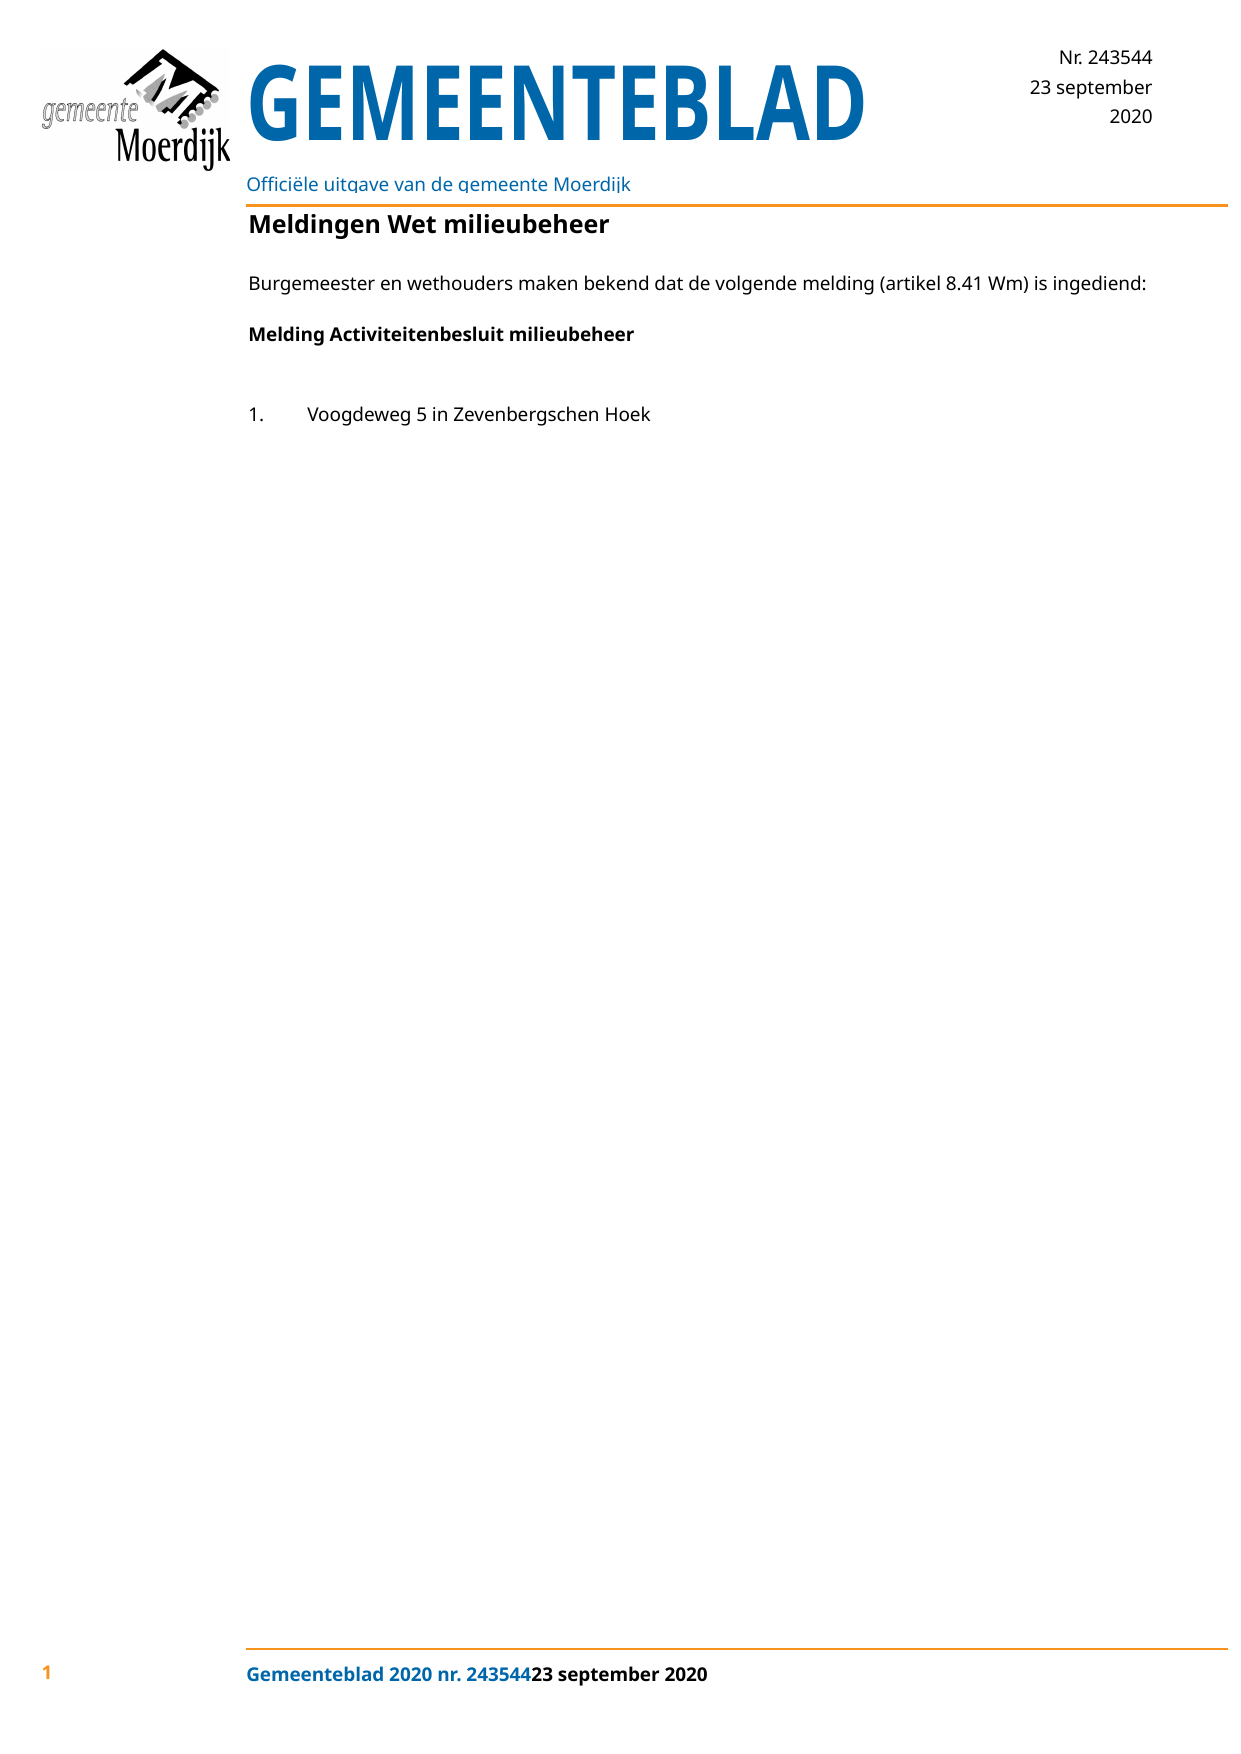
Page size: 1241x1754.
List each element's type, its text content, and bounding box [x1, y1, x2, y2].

text Meldingen Wet milieubeheer [248, 207, 1152, 241]
picture [41, 47, 231, 172]
list Voogdeweg 5 in Zevenbergschen Hoek [248, 401, 1152, 426]
text Melding Activiteitenbesluit milieubeheer [248, 321, 1152, 346]
text Burgemeester en wethouders maken bekend dat de volgende melding (artikel 8.41 Wm) is ingediend: [248, 270, 1152, 296]
